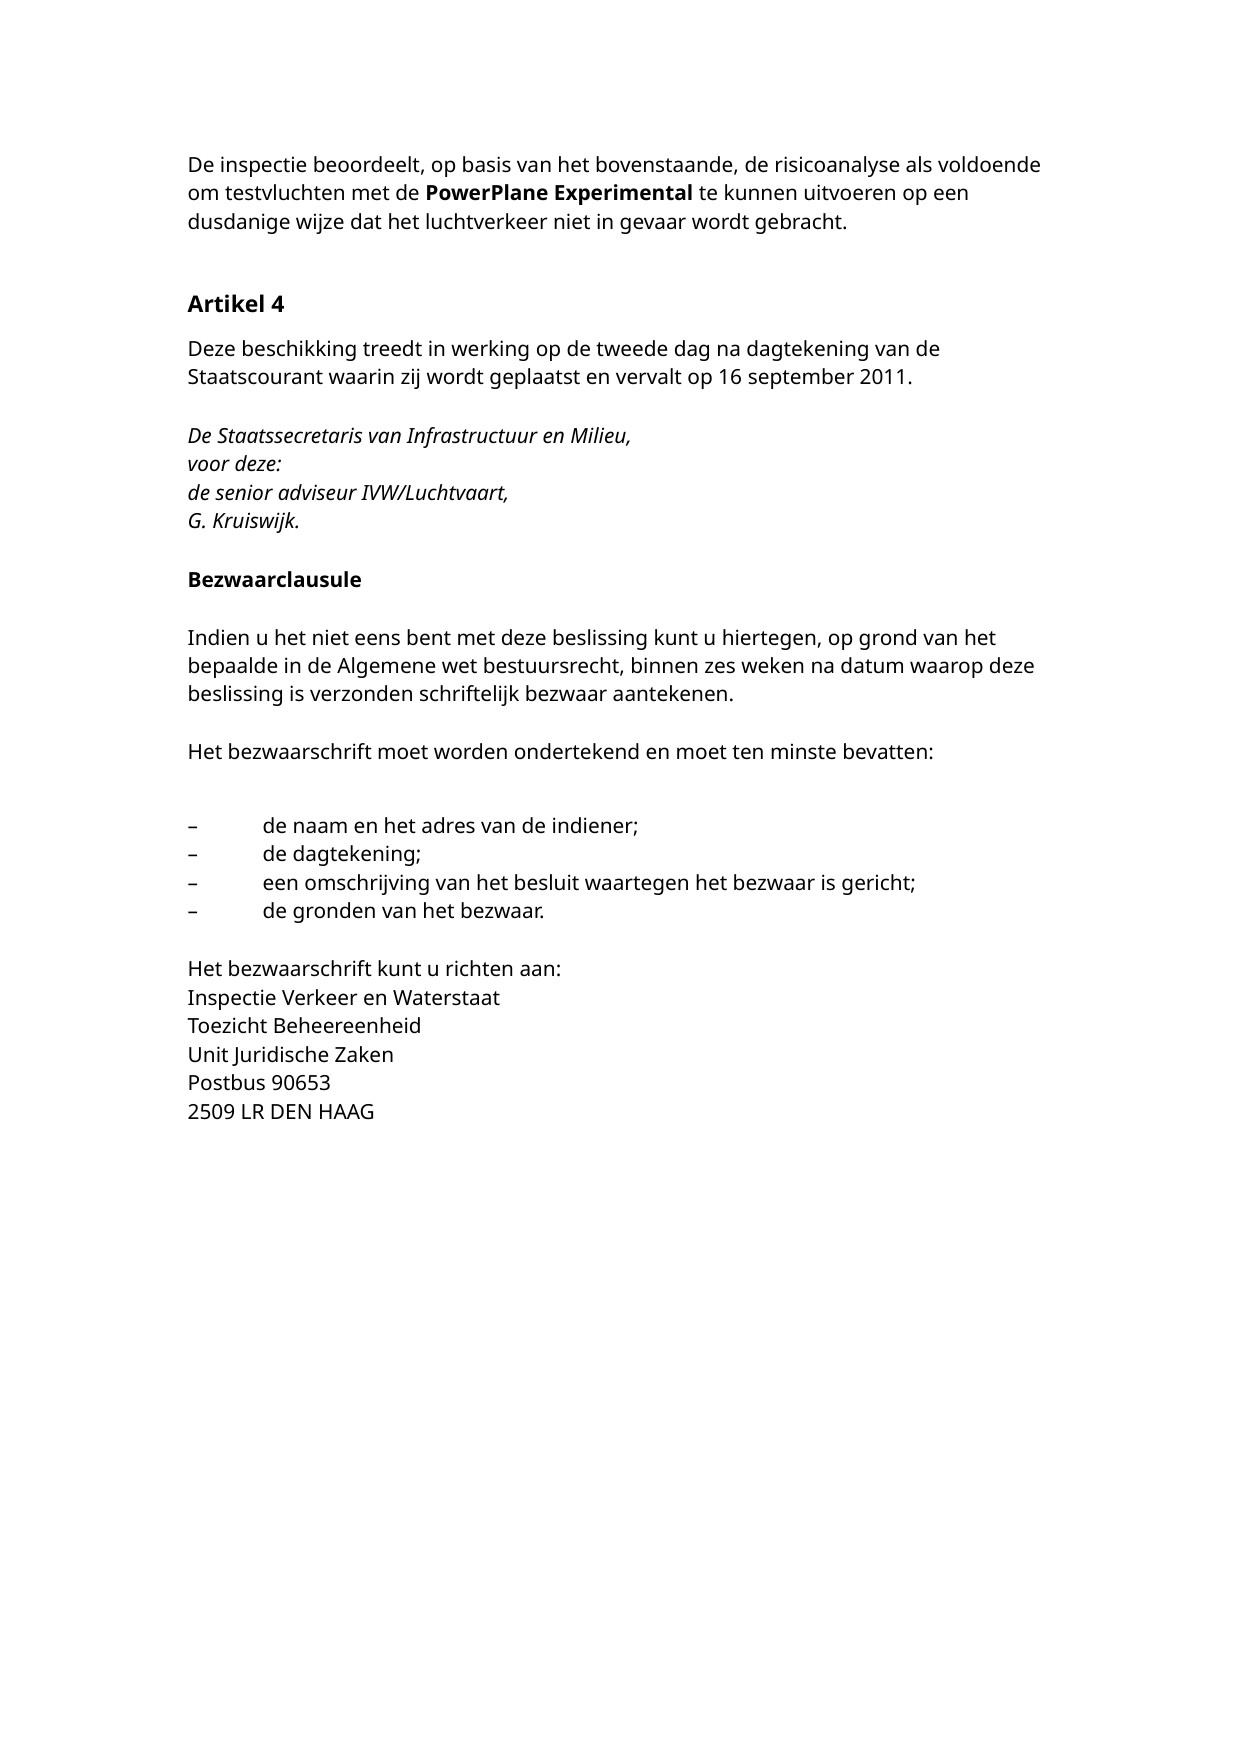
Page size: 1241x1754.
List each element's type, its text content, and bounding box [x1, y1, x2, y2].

text Indien u het niet eens bent met deze beslissing kunt u hiertegen, op grond van het bepaalde in de Algemene wet bestuursrecht, binnen zes weken na datum waarop deze beslissing is verzonden schriftelijk bezwaar aantekenen. [187, 623, 1053, 708]
text De Staatssecretaris van Infrastructuur en Milieu, [187, 421, 1053, 449]
text Deze beschikking treedt in werking op de tweede dag na dagtekening van de Staatscourant waarin zij wordt geplaatst en vervalt op 16 september 2011. [187, 334, 1053, 391]
text 2509 LR DEN HAAG [187, 1097, 1053, 1125]
subtitle Artikel 4 [187, 288, 1053, 319]
text Bezwaarclausule [187, 565, 1053, 593]
text Het bezwaarschrift kunt u richten aan: [187, 954, 1053, 983]
text De inspectie beoordeelt, op basis van het bovenstaande, de risicoanalyse als voldoende om testvluchten met de PowerPlane Experimental te kunnen uitvoeren op een dusdanige wijze dat het luchtverkeer niet in gevaar wordt gebracht. [187, 150, 1053, 235]
text G. Kruiswijk. [187, 506, 1053, 535]
text de senior adviseur IVW/Luchtvaart, [187, 478, 1053, 506]
text Postbus 90653 [187, 1068, 1053, 1097]
list de dagtekening; [187, 839, 1053, 868]
list de gronden van het bezwaar. [187, 896, 1053, 924]
text Het bezwaarschrift moet worden ondertekend en moet ten minste bevatten: [187, 737, 1053, 766]
text Unit Juridische Zaken [187, 1040, 1053, 1068]
text Toezicht Beheereenheid [187, 1011, 1053, 1040]
text voor deze: [187, 449, 1053, 478]
list een omschrijving van het besluit waartegen het bezwaar is gericht; [187, 868, 1053, 896]
text Inspectie Verkeer en Waterstaat [187, 983, 1053, 1011]
list de naam en het adres van de indiener; [187, 811, 1053, 839]
